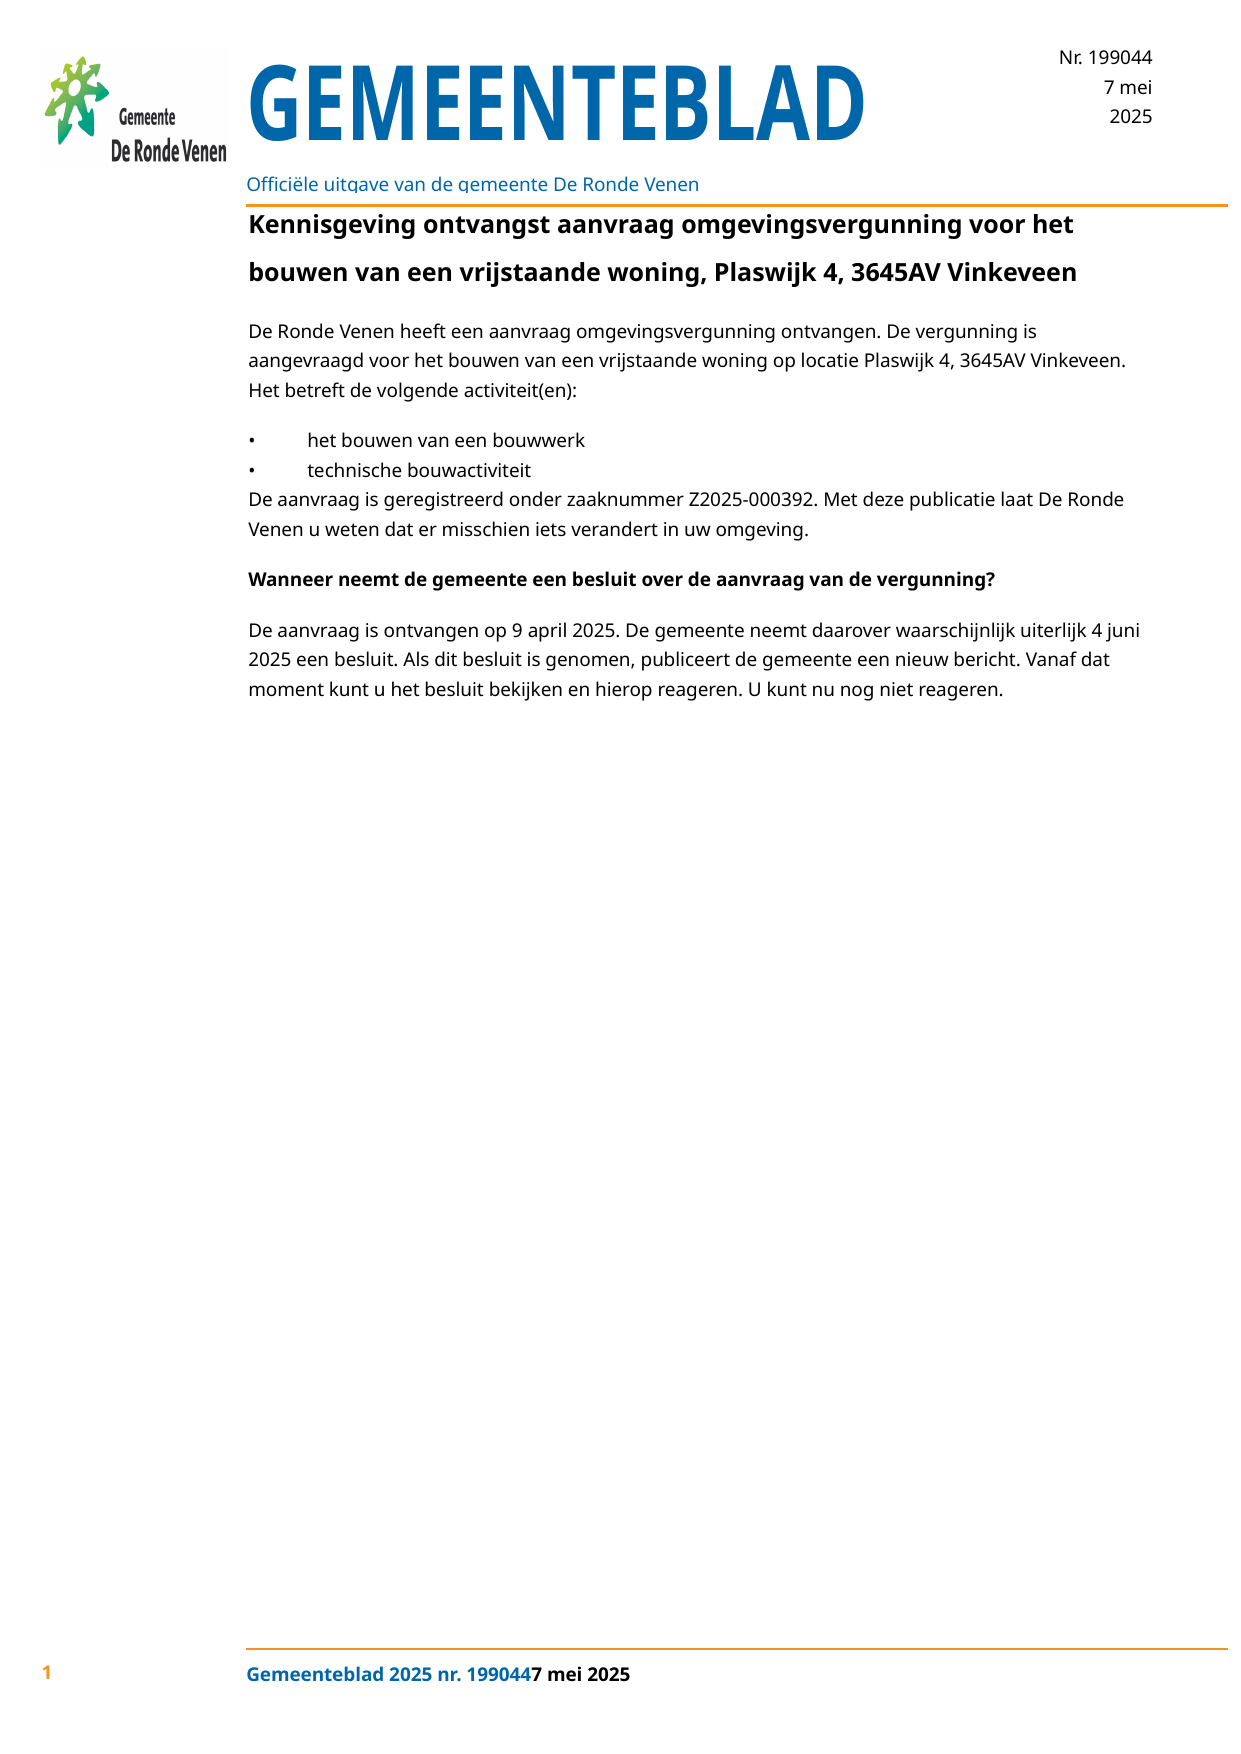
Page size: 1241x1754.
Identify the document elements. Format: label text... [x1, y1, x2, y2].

text Kennisgeving ontvangst aanvraag omgevingsvergunning voor het bouwen van een vrijstaande woning, Plaswijk 4, 3645AV Vinkeveen [248, 207, 1152, 288]
picture [41, 47, 231, 172]
list technische bouwactiviteit [248, 457, 1152, 483]
list het bouwen van een bouwwerk [248, 427, 1152, 453]
text Wanneer neemt de gemeente een besluit over de aanvraag van de vergunning? [248, 567, 1152, 592]
text De aanvraag is geregistreerd onder zaaknummer Z2025-000392. Met deze publicatie laat De Ronde Venen u weten dat er misschien iets verandert in uw omgeving. [248, 487, 1152, 542]
text De aanvraag is ontvangen op 9 april 2025. De gemeente neemt daarover waarschijnlijk uiterlijk 4 juni 2025 een besluit. Als dit besluit is genomen, publiceert de gemeente een nieuw bericht. Vanaf dat moment kunt u het besluit bekijken en hierop reageren. U kunt nu nog niet reageren. [248, 617, 1152, 702]
text De Ronde Venen heeft een aanvraag omgevingsvergunning ontvangen. De vergunning is aangevraagd voor het bouwen van een vrijstaande woning op locatie Plaswijk 4, 3645AV Vinkeveen. Het betreft de volgende activiteit(en): [248, 318, 1152, 403]
